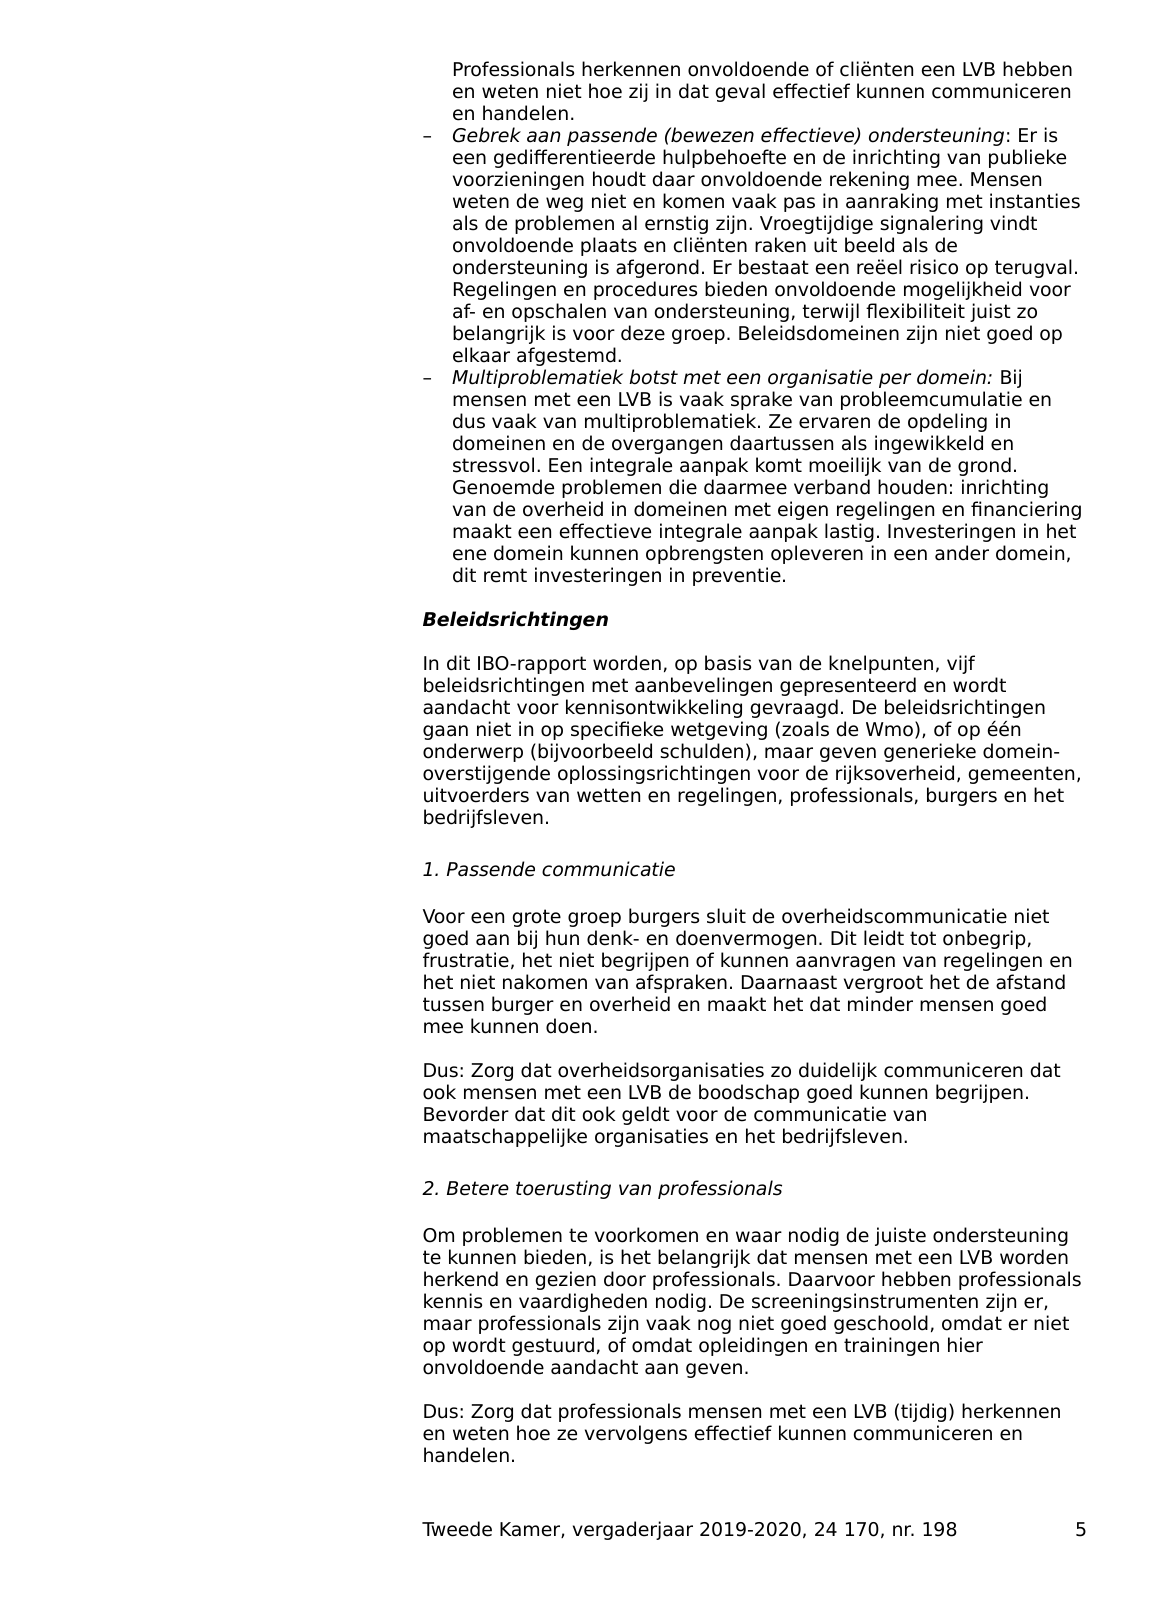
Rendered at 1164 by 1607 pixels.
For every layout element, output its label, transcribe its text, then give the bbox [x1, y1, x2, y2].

subtitle 2. Betere toerusting van professionals [422, 1178, 1087, 1200]
subtitle 1. Passende communicatie [422, 859, 1087, 881]
text Voor een grote groep burgers sluit de overheidscommunicatie niet goed aan bij hun denk- en doenvermogen. Dit leidt tot onbegrip, frustratie, het niet begrijpen of kunnen aanvragen van regelingen en het niet nakomen van afspraken. Daarnaast vergroot het de afstand tussen burger en overheid en maakt het dat minder mensen goed mee kunnen doen. [422, 906, 1087, 1038]
subtitle Beleidsrichtingen [422, 609, 1087, 631]
text Dus: Zorg dat overheidsorganisaties zo duidelijk communiceren dat ook mensen met een LVB de boodschap goed kunnen begrijpen. Bevorder dat dit ook geldt voor de communicatie van maatschappelijke organisaties en het bedrijfsleven. [422, 1060, 1087, 1148]
text Om problemen te voorkomen en waar nodig de juiste ondersteuning te kunnen bieden, is het belangrijk dat mensen met een LVB worden herkend en gezien door professionals. Daarvoor hebben professionals kennis en vaardigheden nodig. De screeningsinstrumenten zijn er, maar professionals zijn vaak nog niet goed geschoold, omdat er niet op wordt gestuurd, of omdat opleidingen en trainingen hier onvoldoende aandacht aan geven. [422, 1225, 1087, 1378]
text Professionals herkennen onvoldoende of cliënten een LVB hebben en weten niet hoe zij in dat geval effectief kunnen communiceren en handelen. [452, 59, 1087, 125]
text Dus: Zorg dat professionals mensen met een LVB (tijdig) herkennen en weten hoe ze vervolgens effectief kunnen communiceren en handelen. [422, 1401, 1087, 1467]
text – Gebrek aan passende (bewezen effectieve) ondersteuning: Er is een gedifferentieerde hulpbehoefte en de inrichting van publieke voorzieningen houdt daar onvoldoende rekening mee. Mensen weten de weg niet en komen vaak pas in aanraking met instanties als de problemen al ernstig zijn. Vroegtijdige signalering vindt onvoldoende plaats en cliënten raken uit beeld als de ondersteuning is afgerond. Er bestaat een reëel risico op terugval. Regelingen en procedures bieden onvoldoende mogelijkheid voor af- en opschalen van ondersteuning, terwijl flexibiliteit juist zo belangrijk is voor deze groep. Beleidsdomeinen zijn niet goed op elkaar afgestemd. [422, 125, 1087, 367]
text In dit IBO-rapport worden, op basis van de knelpunten, vijf beleidsrichtingen met aanbevelingen gepresenteerd en wordt aandacht voor kennisontwikkeling gevraagd. De beleidsrichtingen gaan niet in op specifieke wetgeving (zoals de Wmo), of op één onderwerp (bijvoorbeeld schulden), maar geven generieke domein-overstijgende oplossingsrichtingen voor de rijksoverheid, gemeenten, uitvoerders van wetten en regelingen, professionals, burgers en het bedrijfsleven. [422, 653, 1087, 829]
text – Multiproblematiek botst met een organisatie per domein: Bij mensen met een LVB is vaak sprake van probleemcumulatie en dus vaak van multiproblematiek. Ze ervaren de opdeling in domeinen en de overgangen daartussen als ingewikkeld en stressvol. Een integrale aanpak komt moeilijk van de grond. Genoemde problemen die daarmee verband houden: inrichting van de overheid in domeinen met eigen regelingen en financiering maakt een effectieve integrale aanpak lastig. Investeringen in het ene domein kunnen opbrengsten opleveren in een ander domein, dit remt investeringen in preventie. [422, 367, 1087, 587]
